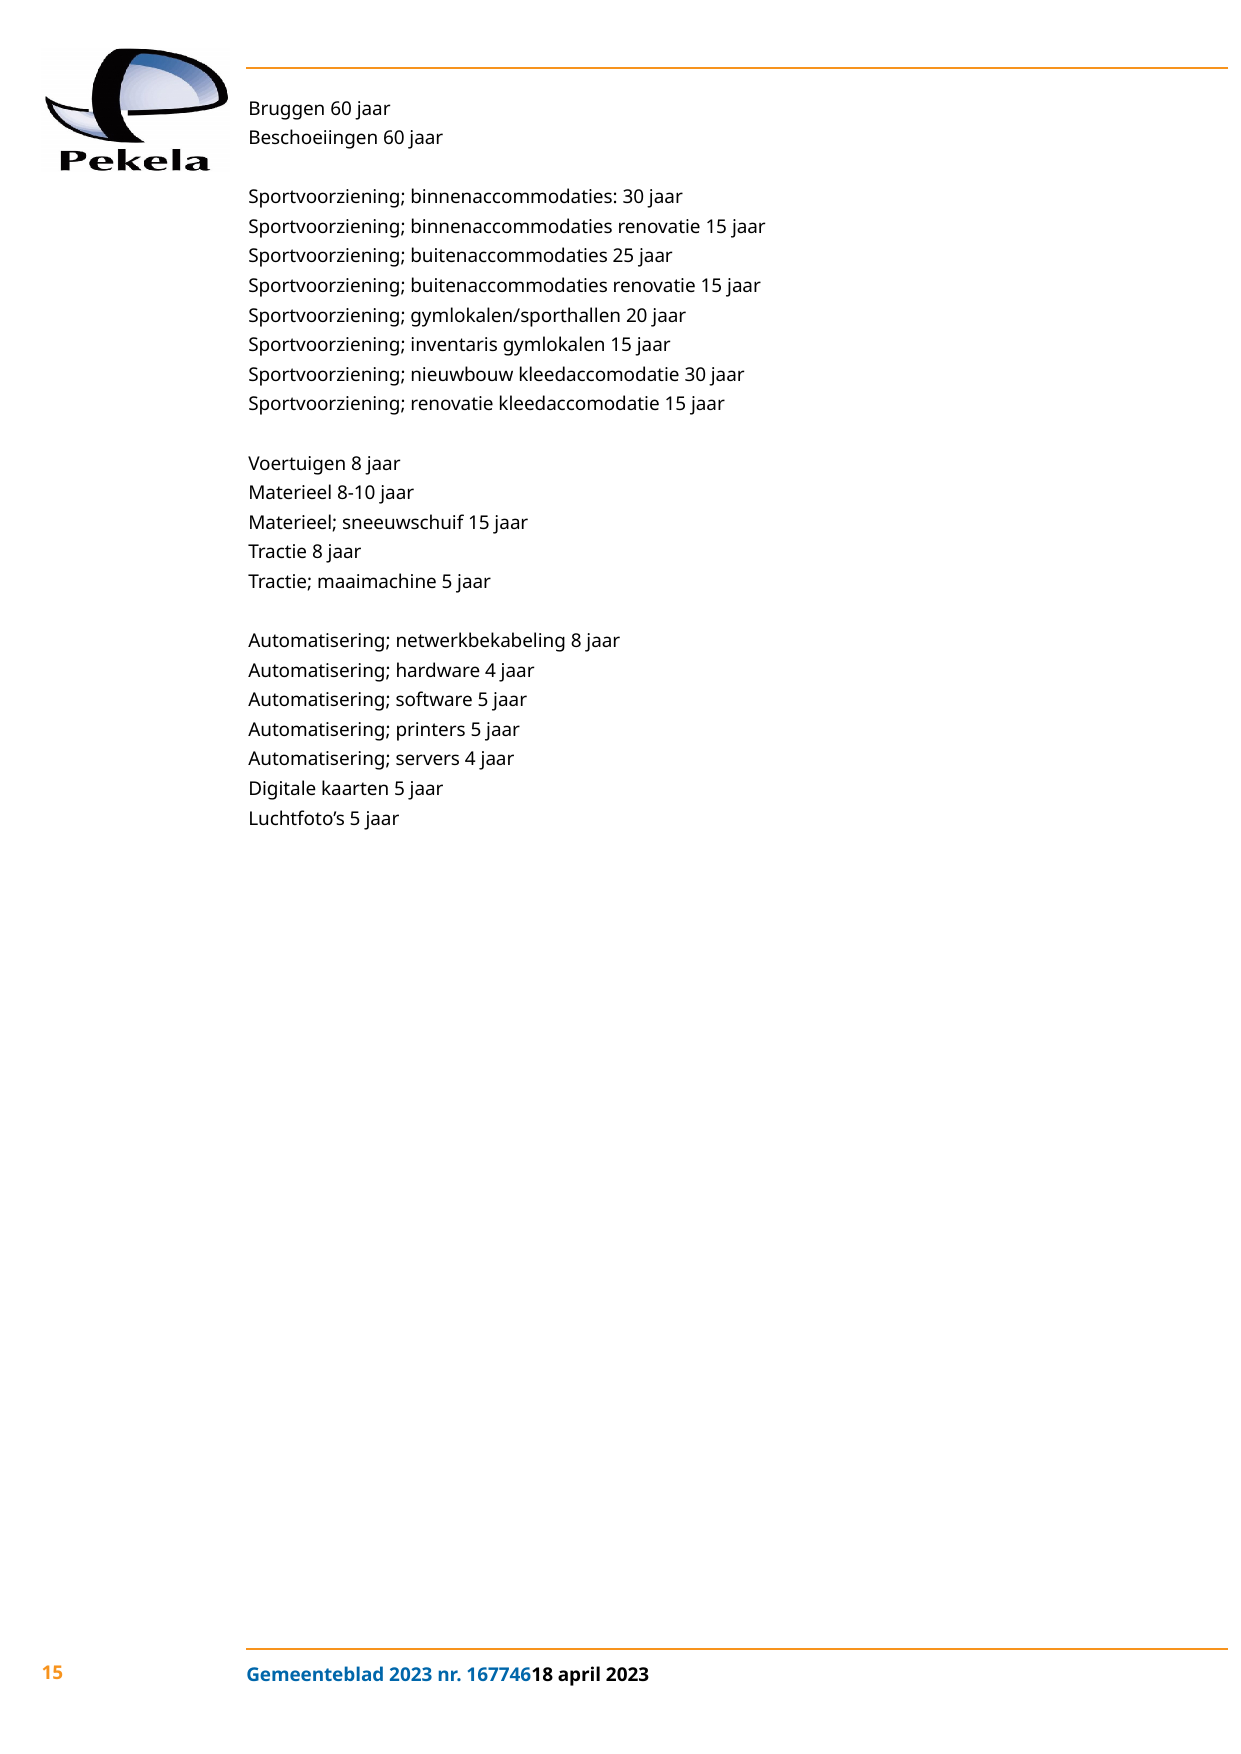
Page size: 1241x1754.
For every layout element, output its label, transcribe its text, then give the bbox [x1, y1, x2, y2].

text Automatisering; netwerkbekabeling 8 jaar [248, 627, 1152, 653]
picture [41, 47, 231, 172]
text Voertuigen 8 jaar [248, 450, 1152, 476]
text Beschoeiingen 60 jaar [248, 124, 1152, 150]
text Automatisering; software 5 jaar [248, 686, 1152, 712]
text Bruggen 60 jaar [248, 95, 1152, 121]
text Automatisering; servers 4 jaar [248, 746, 1152, 771]
text Sportvoorziening; buitenaccommodaties 25 jaar [248, 243, 1152, 268]
text Luchtfoto’s 5 jaar [248, 805, 1152, 831]
text Sportvoorziening; buitenaccommodaties renovatie 15 jaar [248, 272, 1152, 298]
text Sportvoorziening; binnenaccommodaties: 30 jaar [248, 183, 1152, 209]
text Materieel; sneeuwschuif 15 jaar [248, 509, 1152, 535]
text Automatisering; hardware 4 jaar [248, 657, 1152, 683]
text Sportvoorziening; nieuwbouw kleedaccomodatie 30 jaar [248, 361, 1152, 387]
text Sportvoorziening; binnenaccommodaties renovatie 15 jaar [248, 213, 1152, 239]
text Sportvoorziening; inventaris gymlokalen 15 jaar [248, 331, 1152, 357]
text Digitale kaarten 5 jaar [248, 775, 1152, 801]
text Tractie; maaimachine 5 jaar [248, 568, 1152, 594]
text Sportvoorziening; renovatie kleedaccomodatie 15 jaar [248, 391, 1152, 416]
text Tractie 8 jaar [248, 538, 1152, 564]
text Sportvoorziening; gymlokalen/sporthallen 20 jaar [248, 302, 1152, 328]
text Automatisering; printers 5 jaar [248, 716, 1152, 742]
text Materieel 8-10 jaar [248, 479, 1152, 505]
